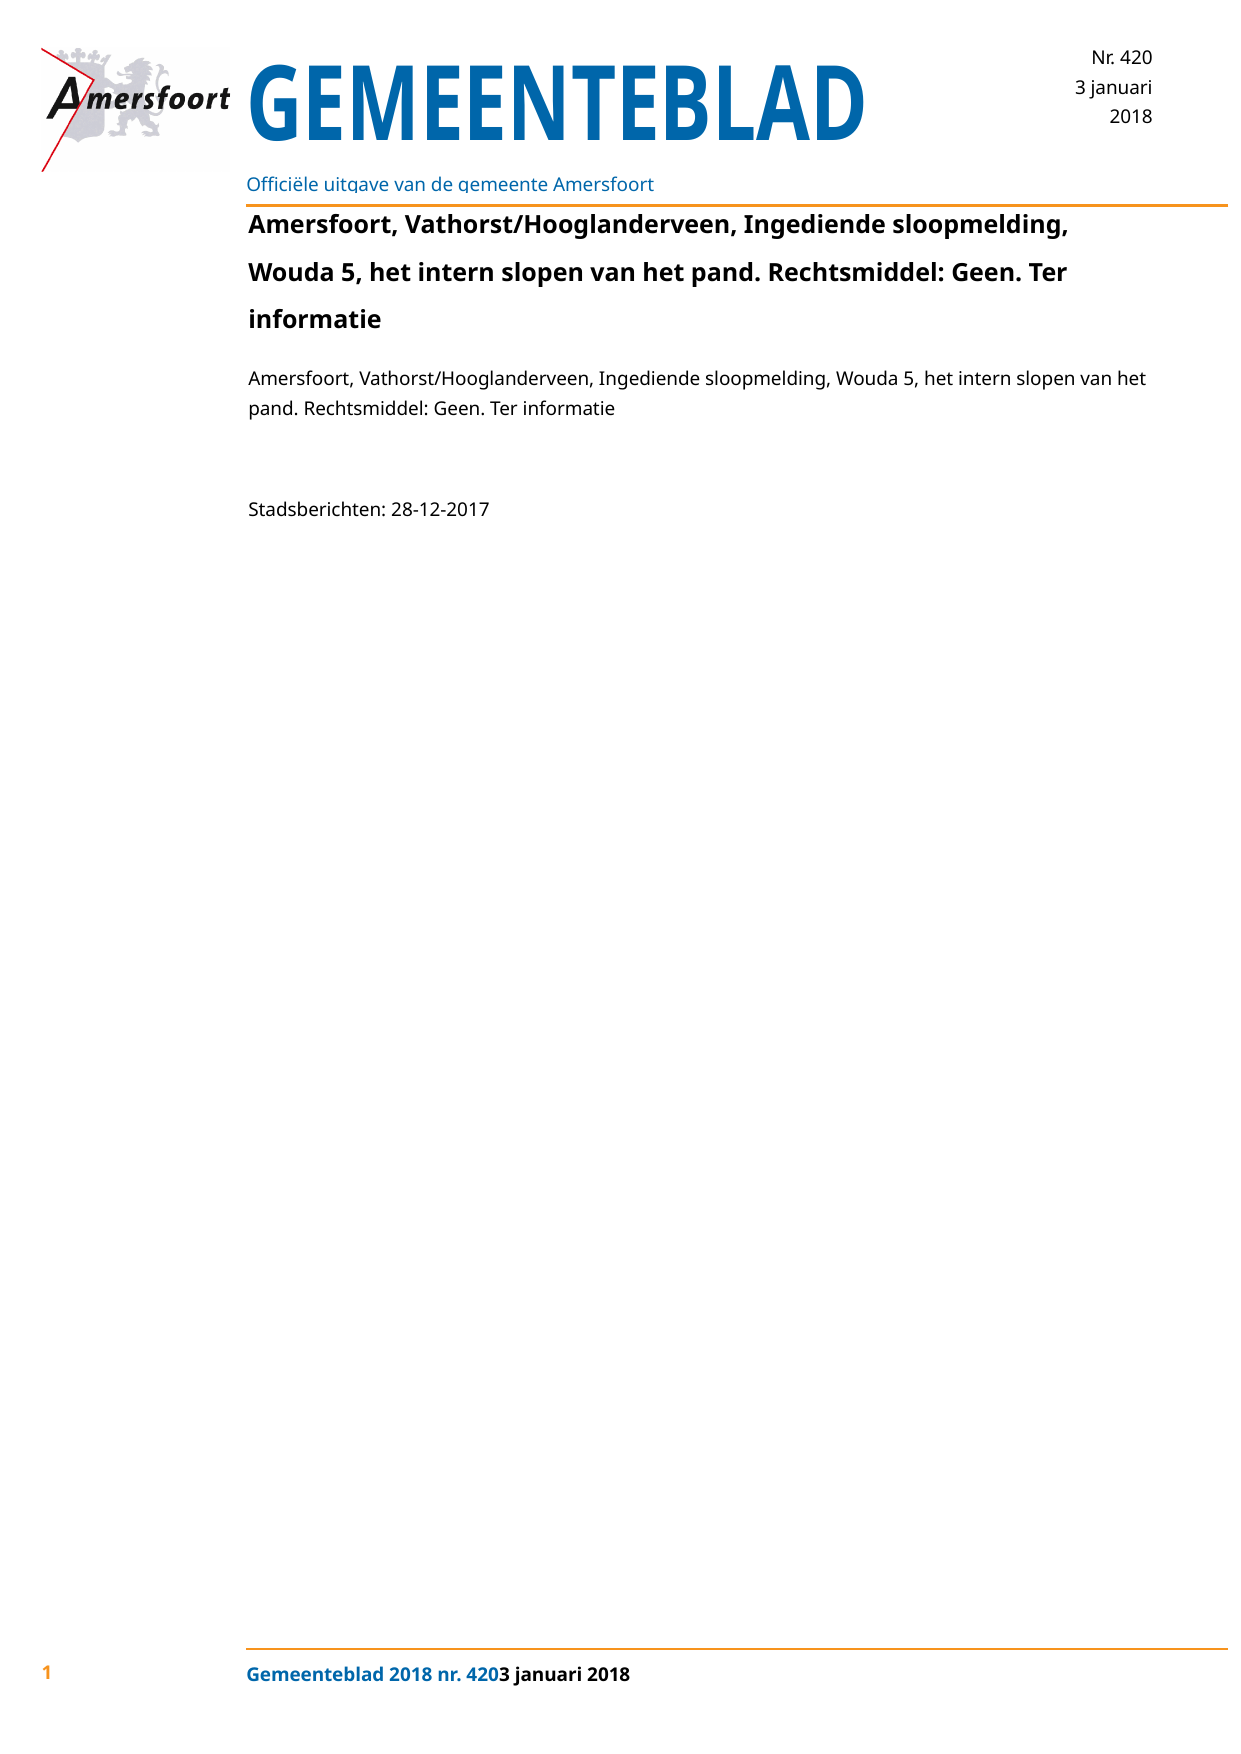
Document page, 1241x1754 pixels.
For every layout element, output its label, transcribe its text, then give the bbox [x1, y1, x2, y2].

text Amersfoort, Vathorst/Hooglanderveen, Ingediende sloopmelding, Wouda 5, het intern slopen van het pand. Rechtsmiddel: Geen. Ter informatie [248, 366, 1152, 421]
text Amersfoort, Vathorst/Hooglanderveen, Ingediende sloopmelding, Wouda 5, het intern slopen van het pand. Rechtsmiddel: Geen. Ter informatie [248, 207, 1152, 336]
picture [41, 47, 231, 172]
text Stadsberichten: 28-12-2017 [248, 496, 1152, 522]
